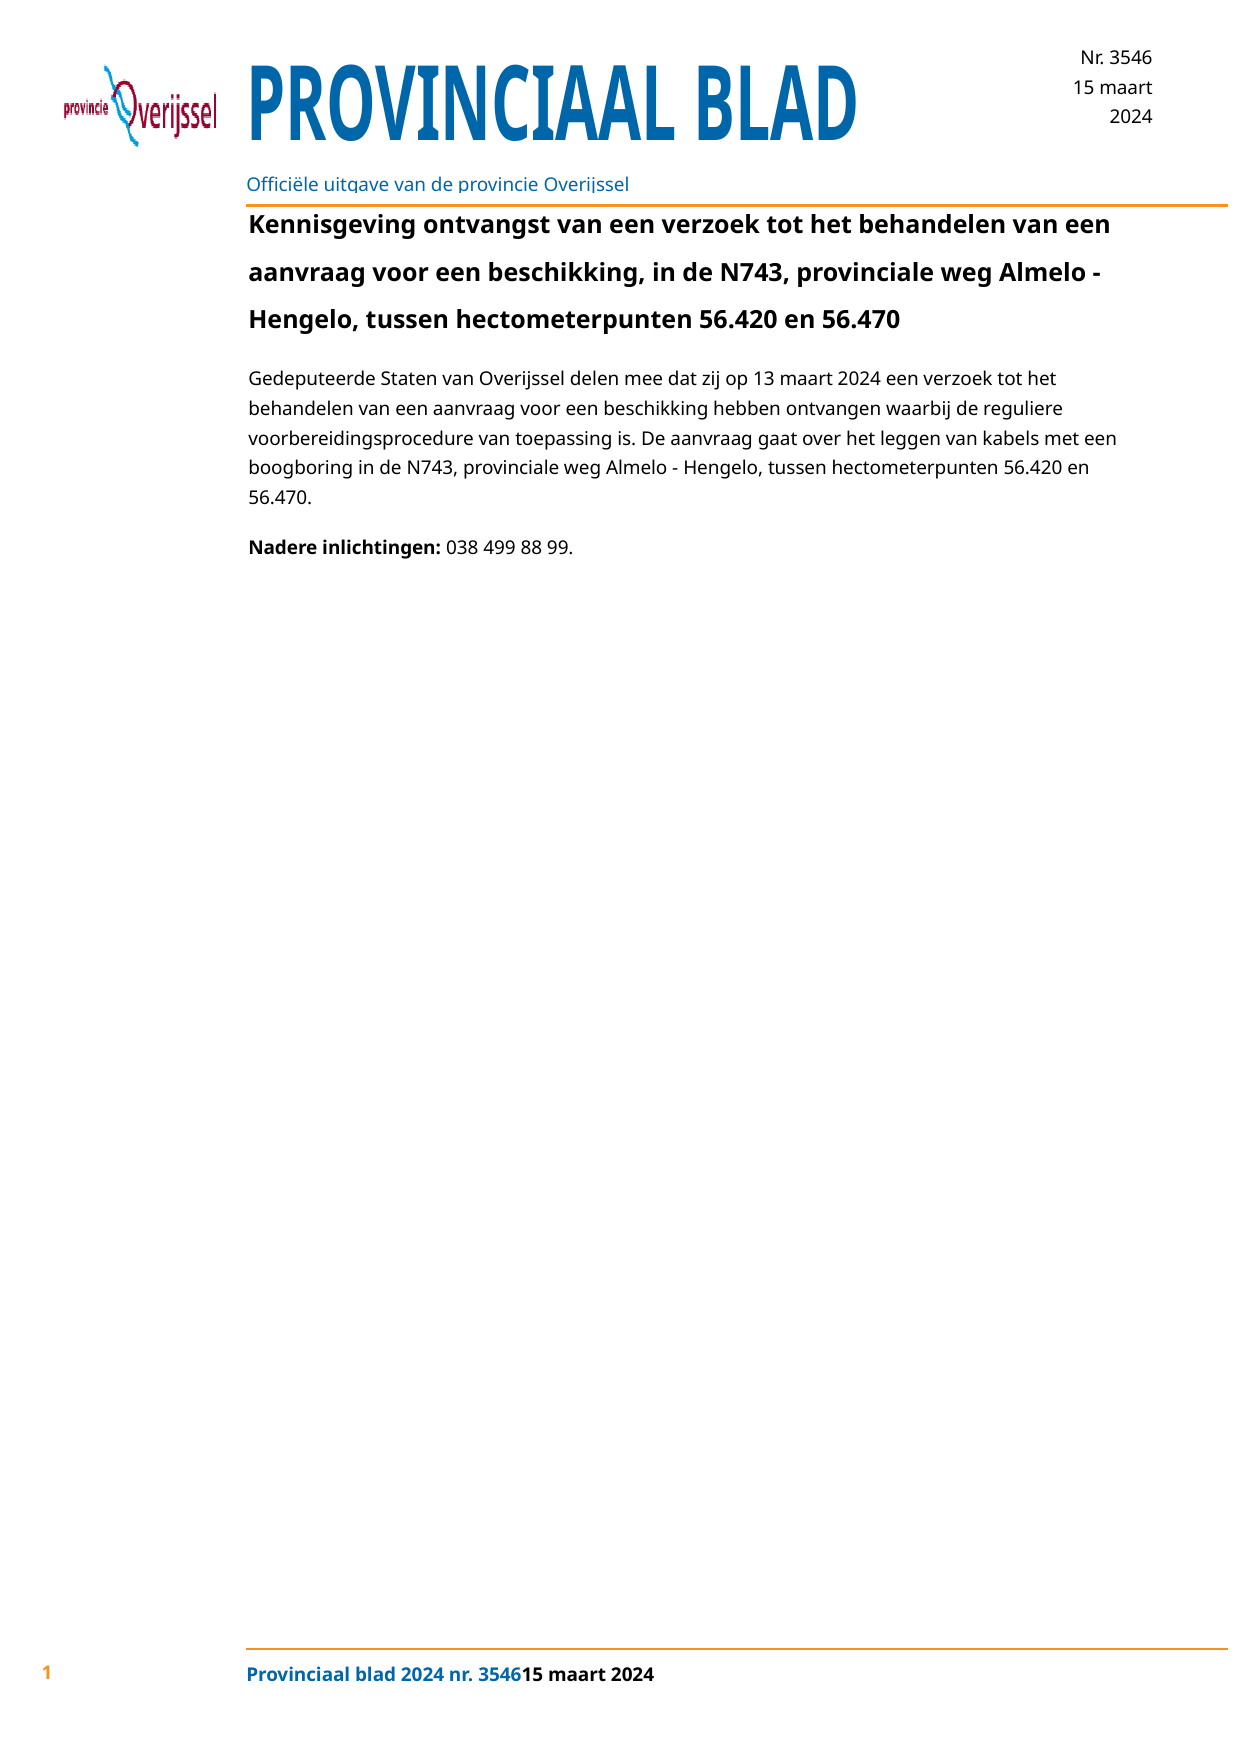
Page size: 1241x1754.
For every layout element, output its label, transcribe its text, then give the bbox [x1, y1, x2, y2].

text Nadere inlichtingen: 038 499 88 99. [248, 534, 1152, 560]
picture [41, 47, 231, 172]
text Kennisgeving ontvangst van een verzoek tot het behandelen van een aanvraag voor een beschikking, in de N743, provinciale weg Almelo - Hengelo, tussen hectometerpunten 56.420 en 56.470 [248, 207, 1152, 336]
text Gedeputeerde Staten van Overijssel delen mee dat zij op 13 maart 2024 een verzoek tot het behandelen van een aanvraag voor een beschikking hebben ontvangen waarbij de reguliere voorbereidingsprocedure van toepassing is. De aanvraag gaat over het leggen van kabels met een boogboring in de N743, provinciale weg Almelo - Hengelo, tussen hectometerpunten 56.420 en 56.470. [248, 366, 1152, 509]
